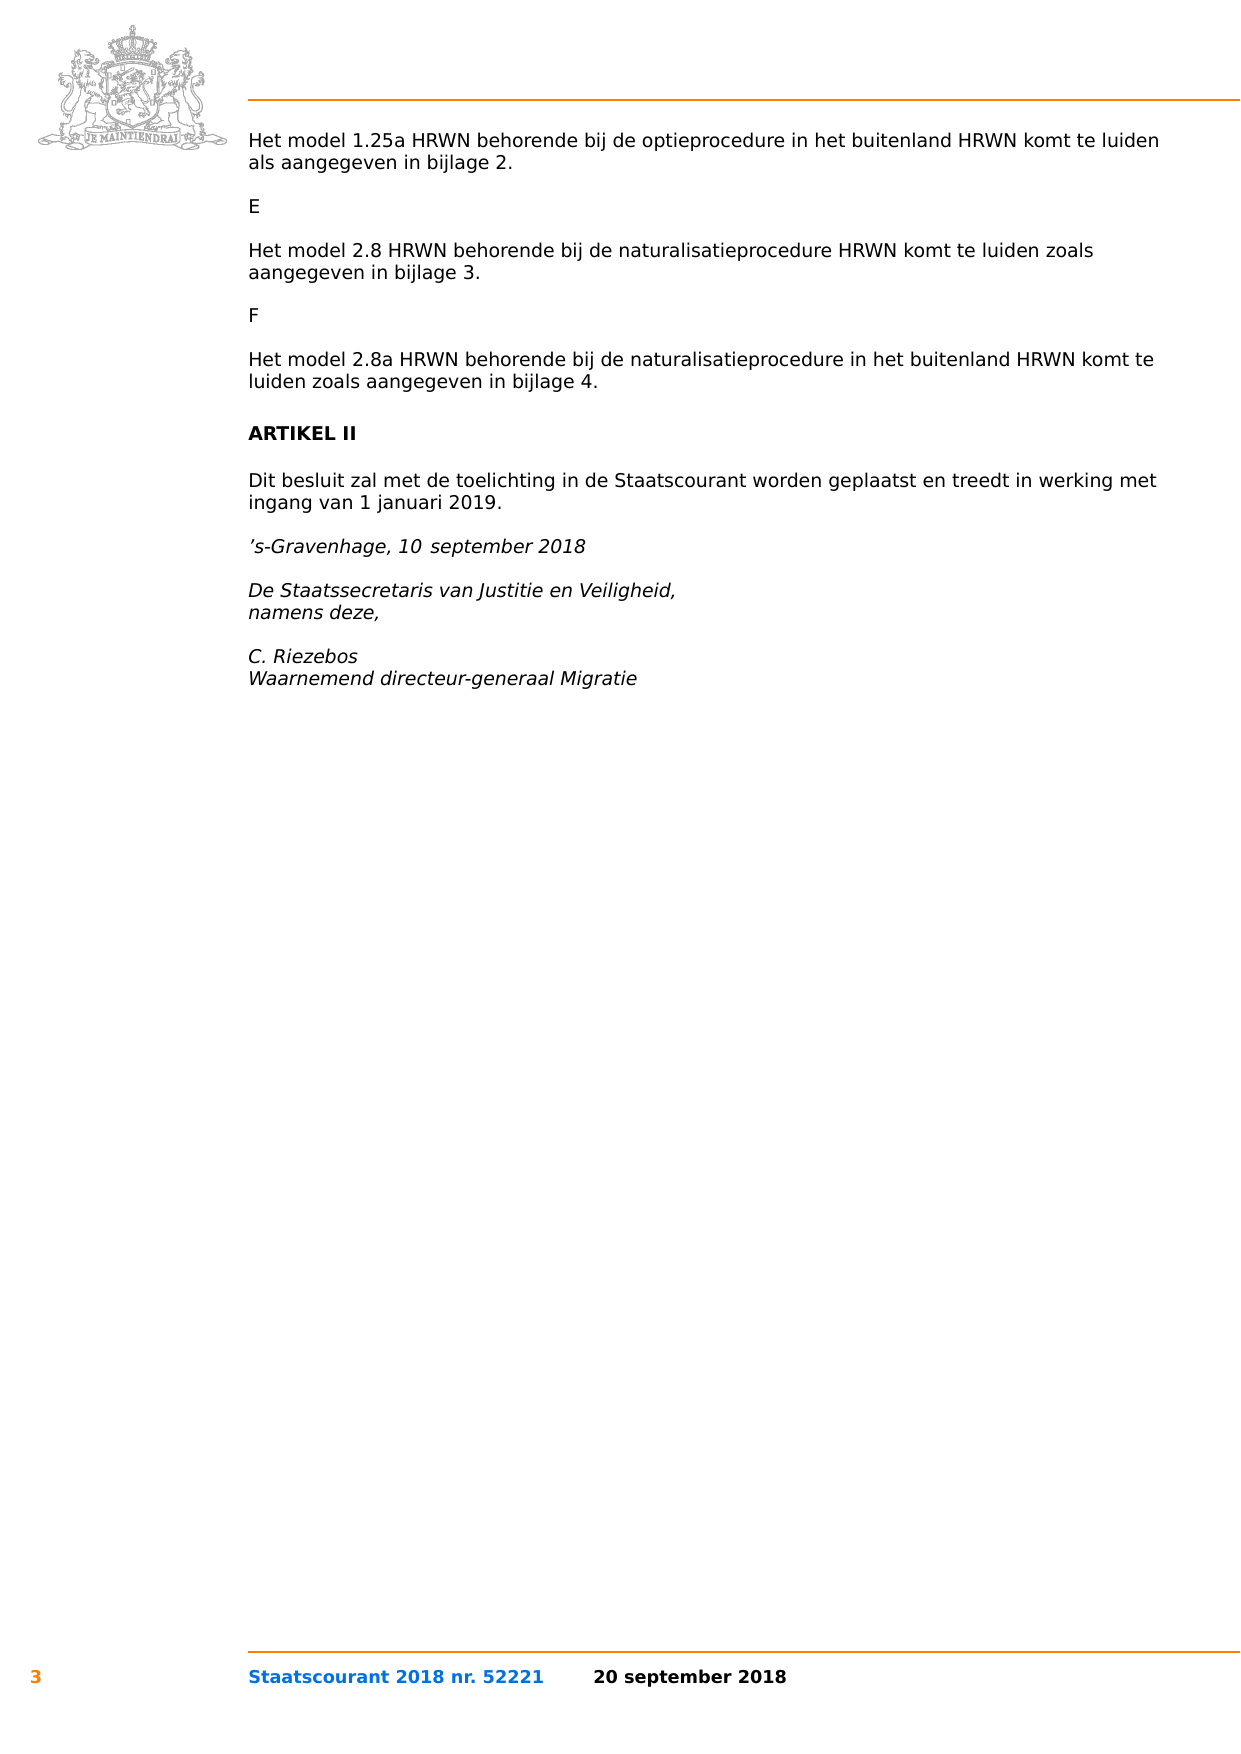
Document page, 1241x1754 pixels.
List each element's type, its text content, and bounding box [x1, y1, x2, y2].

text ’s-Gravenhage, 10 september 2018 [248, 536, 1163, 558]
subtitle ARTIKEL II [248, 423, 1163, 445]
text De Staatssecretaris van Justitie en Veiligheid, namens deze, C. Riezebos Waarnemend directeur-generaal Migratie [248, 580, 1163, 690]
text Het model 1.25a HRWN behorende bij de optieprocedure in het buitenland HRWN komt te luiden als aangegeven in bijlage 2. [248, 130, 1163, 174]
text Het model 2.8a HRWN behorende bij de naturalisatieprocedure in het buitenland HRWN komt te luiden zoals aangegeven in bijlage 4. [248, 349, 1163, 393]
picture [38, 25, 227, 150]
text F [248, 305, 1163, 327]
text Het model 2.8 HRWN behorende bij de naturalisatieprocedure HRWN komt te luiden zoals aangegeven in bijlage 3. [248, 239, 1163, 283]
text Dit besluit zal met de toelichting in de Staatscourant worden geplaatst en treedt in werking met ingang van 1 januari 2019. [248, 470, 1163, 514]
text E [248, 196, 1163, 218]
